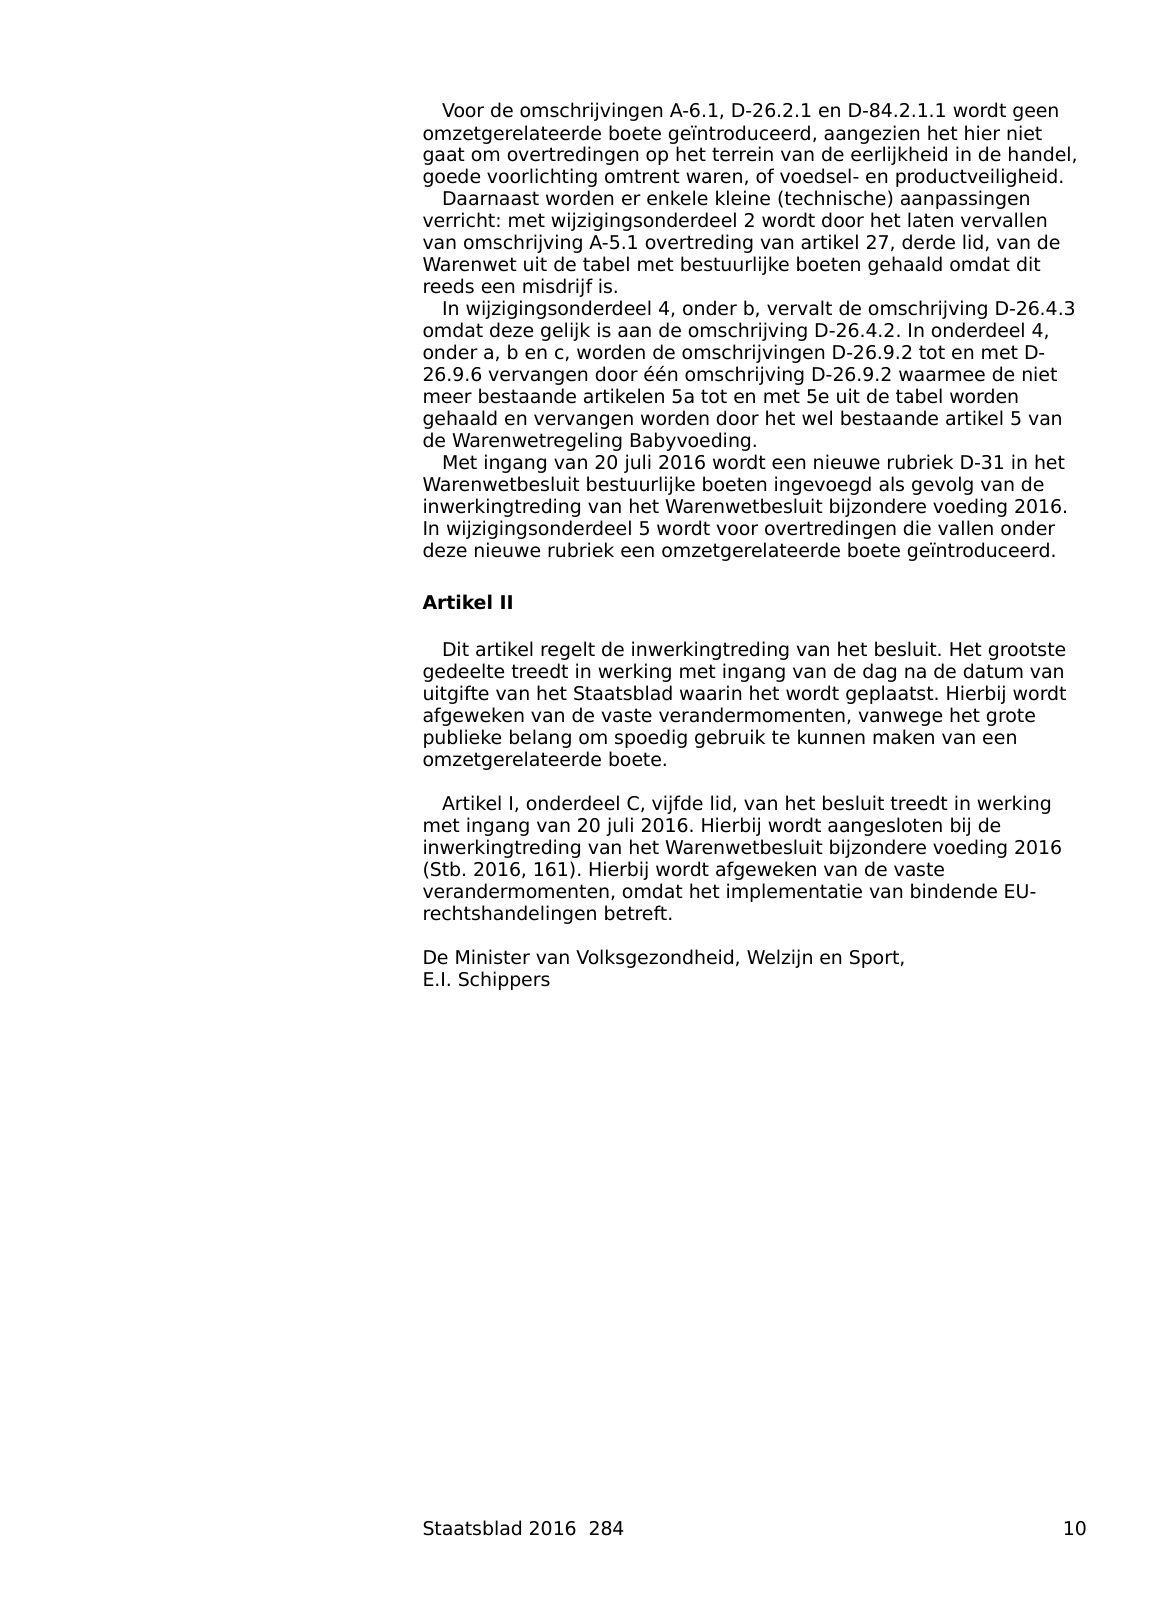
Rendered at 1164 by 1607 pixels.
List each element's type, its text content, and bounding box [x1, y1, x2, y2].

text Met ingang van 20 juli 2016 wordt een nieuwe rubriek D-31 in het Warenwetbesluit bestuurlijke boeten ingevoegd als gevolg van de inwerkingtreding van het Warenwetbesluit bijzondere voeding 2016. In wijzigingsonderdeel 5 wordt voor overtredingen die vallen onder deze nieuwe rubriek een omzetgerelateerde boete geïntroduceerd. [422, 452, 1087, 562]
subtitle Artikel II [422, 592, 1087, 614]
text De Minister van Volksgezondheid, Welzijn en Sport, E.I. Schippers [422, 947, 1087, 991]
text Artikel I, onderdeel C, vijfde lid, van het besluit treedt in werking met ingang van 20 juli 2016. Hierbij wordt aangesloten bij de inwerkingtreding van het Warenwetbesluit bijzondere voeding 2016 (Stb. 2016, 161). Hierbij wordt afgeweken van de vaste verandermomenten, omdat het implementatie van bindende EU-rechtshandelingen betreft. [422, 793, 1087, 925]
text Dit artikel regelt de inwerkingtreding van het besluit. Het grootste gedeelte treedt in werking met ingang van de dag na de datum van uitgifte van het Staatsblad waarin het wordt geplaatst. Hierbij wordt afgeweken van de vaste verandermomenten, vanwege het grote publieke belang om spoedig gebruik te kunnen maken van een omzetgerelateerde boete. [422, 639, 1087, 771]
text Voor de omschrijvingen A-6.1, D-26.2.1 en D-84.2.1.1 wordt geen omzetgerelateerde boete geïntroduceerd, aangezien het hier niet gaat om overtredingen op het terrein van de eerlijkheid in de handel, goede voorlichting omtrent waren, of voedsel- en productveiligheid. [422, 100, 1087, 188]
text In wijzigingsonderdeel 4, onder b, vervalt de omschrijving D-26.4.3 omdat deze gelijk is aan de omschrijving D-26.4.2. In onderdeel 4, onder a, b en c, worden de omschrijvingen D-26.9.2 tot en met D-26.9.6 vervangen door één omschrijving D-26.9.2 waarmee de niet meer bestaande artikelen 5a tot en met 5e uit de tabel worden gehaald en vervangen worden door het wel bestaande artikel 5 van de Warenwetregeling Babyvoeding. [422, 298, 1087, 452]
text Daarnaast worden er enkele kleine (technische) aanpassingen verricht: met wijzigingsonderdeel 2 wordt door het laten vervallen van omschrijving A-5.1 overtreding van artikel 27, derde lid, van de Warenwet uit de tabel met bestuurlijke boeten gehaald omdat dit reeds een misdrijf is. [422, 188, 1087, 298]
